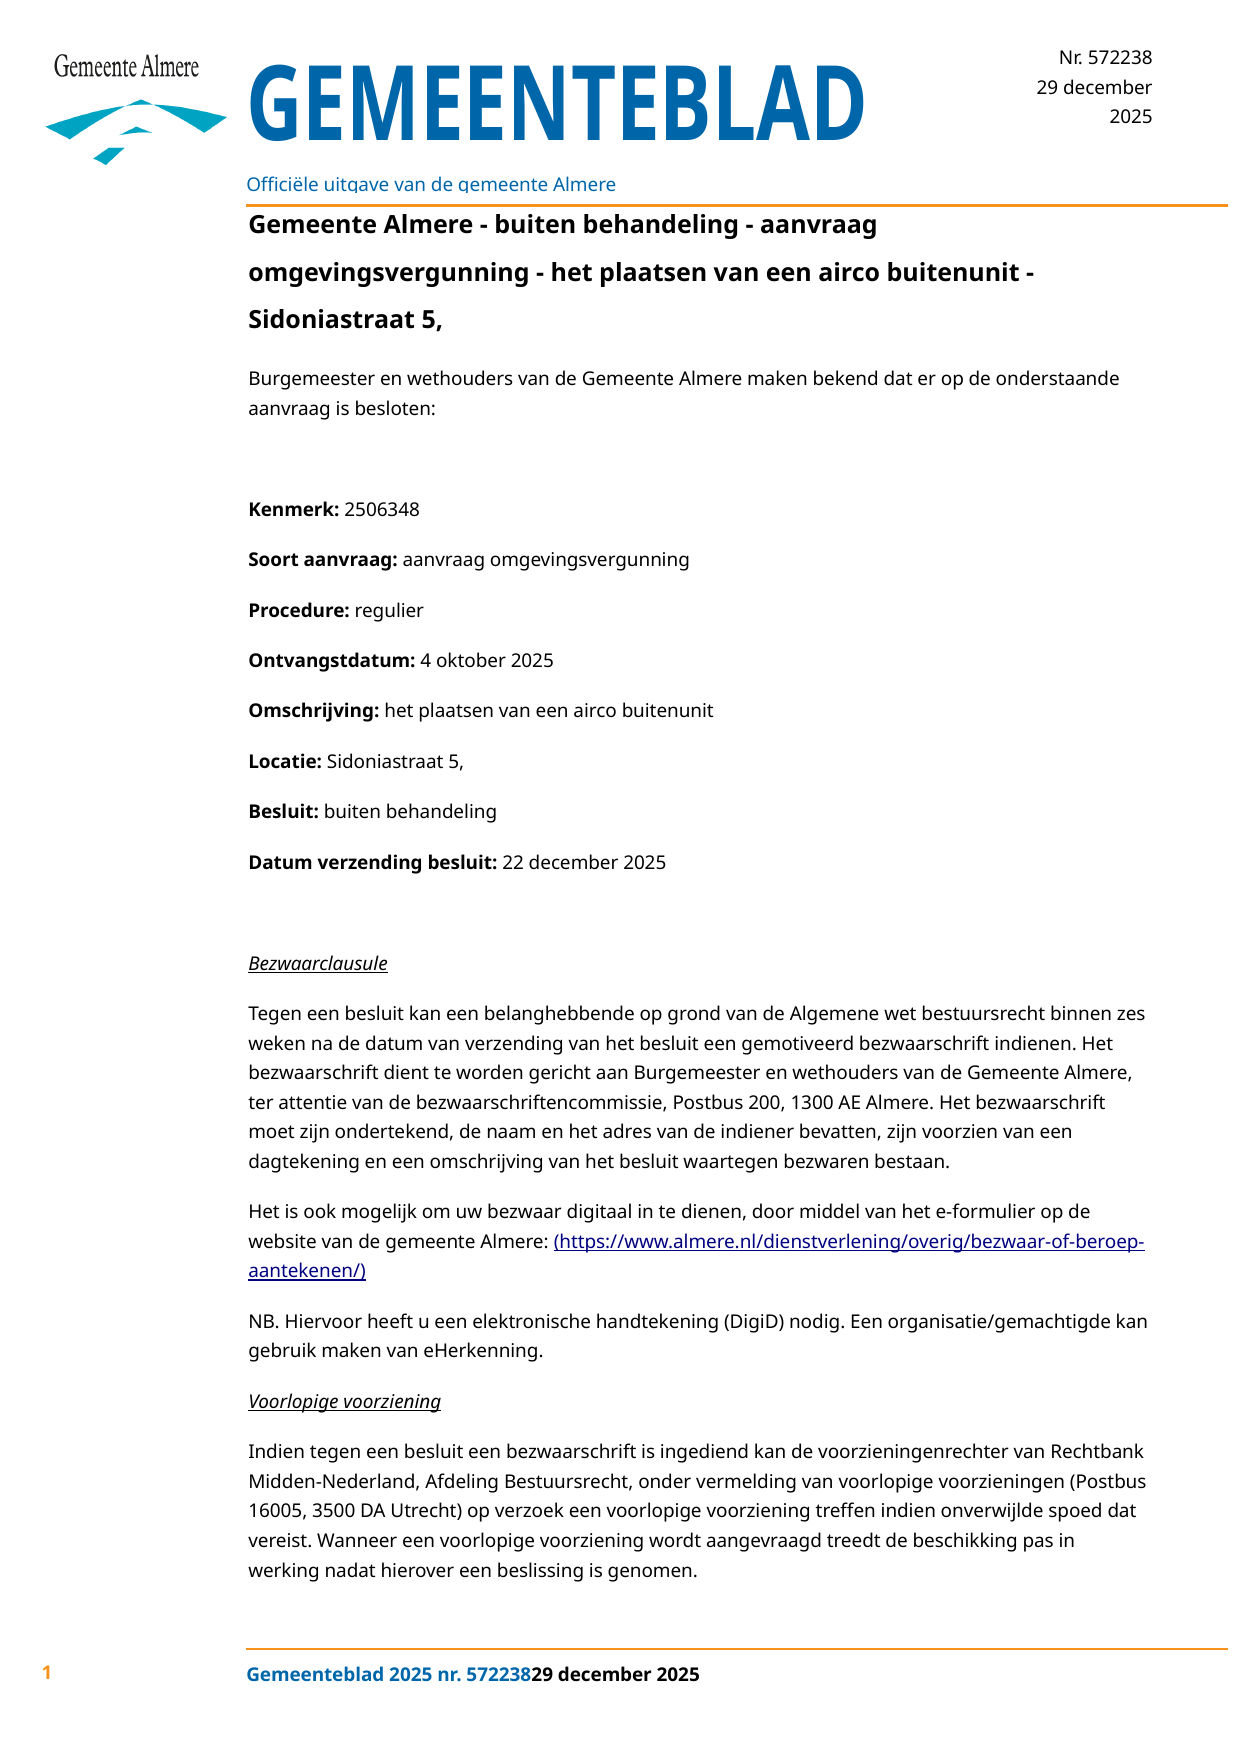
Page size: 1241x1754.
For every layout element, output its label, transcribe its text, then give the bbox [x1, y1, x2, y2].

text Voorlopige voorziening [248, 1388, 1152, 1414]
text Tegen een besluit kan een belanghebbende op grond van de Algemene wet bestuursrecht binnen zes weken na de datum van verzending van het besluit een gemotiveerd bezwaarschrift indienen. Het bezwaarschrift dient te worden gericht aan Burgemeester en wethouders van de Gemeente Almere, ter attentie van de bezwaarschriftencommissie, Postbus 200, 1300 AE Almere. Het bezwaarschrift moet zijn ondertekend, de naam en het adres van de indiener bevatten, zijn voorzien van een dagtekening en een omschrijving van het besluit waartegen bezwaren bestaan. [248, 1000, 1152, 1174]
text Besluit: buiten behandeling [248, 798, 1152, 824]
text Procedure: regulier [248, 597, 1152, 622]
text Locatie: Sidoniastraat 5, [248, 748, 1152, 774]
text Datum verzending besluit: 22 december 2025 [248, 849, 1152, 874]
picture [41, 47, 231, 172]
text Gemeente Almere - buiten behandeling - aanvraag omgevingsvergunning - het plaatsen van een airco buitenunit - Sidoniastraat 5, [248, 207, 1152, 336]
text Soort aanvraag: aanvraag omgevingsvergunning [248, 546, 1152, 572]
text Het is ook mogelijk om uw bezwaar digitaal in te dienen, door middel van het e-formulier op de website van de gemeente Almere: (https://www.almere.nl/dienstverlening/overig/bezwaar-of-beroep-aantekenen/) [248, 1198, 1152, 1283]
text Indien tegen een besluit een bezwaarschrift is ingediend kan de voorzieningenrechter van Rechtbank Midden-Nederland, Afdeling Bestuursrecht, onder vermelding van voorlopige voorzieningen (Postbus 16005, 3500 DA Utrecht) op verzoek een voorlopige voorziening treffen indien onverwijlde spoed dat vereist. Wanneer een voorlopige voorziening wordt aangevraagd treedt de beschikking pas in werking nadat hierover een beslissing is genomen. [248, 1438, 1152, 1582]
text Burgemeester en wethouders van de Gemeente Almere maken bekend dat er op de onderstaande aanvraag is besloten: [248, 366, 1152, 421]
text Omschrijving: het plaatsen van een airco buitenunit [248, 698, 1152, 723]
text NB. Hiervoor heeft u een elektronische handtekening (DigiD) nodig. Een organisatie/gemachtigde kan gebruik maken van eHerkenning. [248, 1308, 1152, 1363]
text Bezwaarclausule [248, 950, 1152, 975]
text Ontvangstdatum: 4 oktober 2025 [248, 647, 1152, 673]
text Kenmerk: 2506348 [248, 496, 1152, 522]
